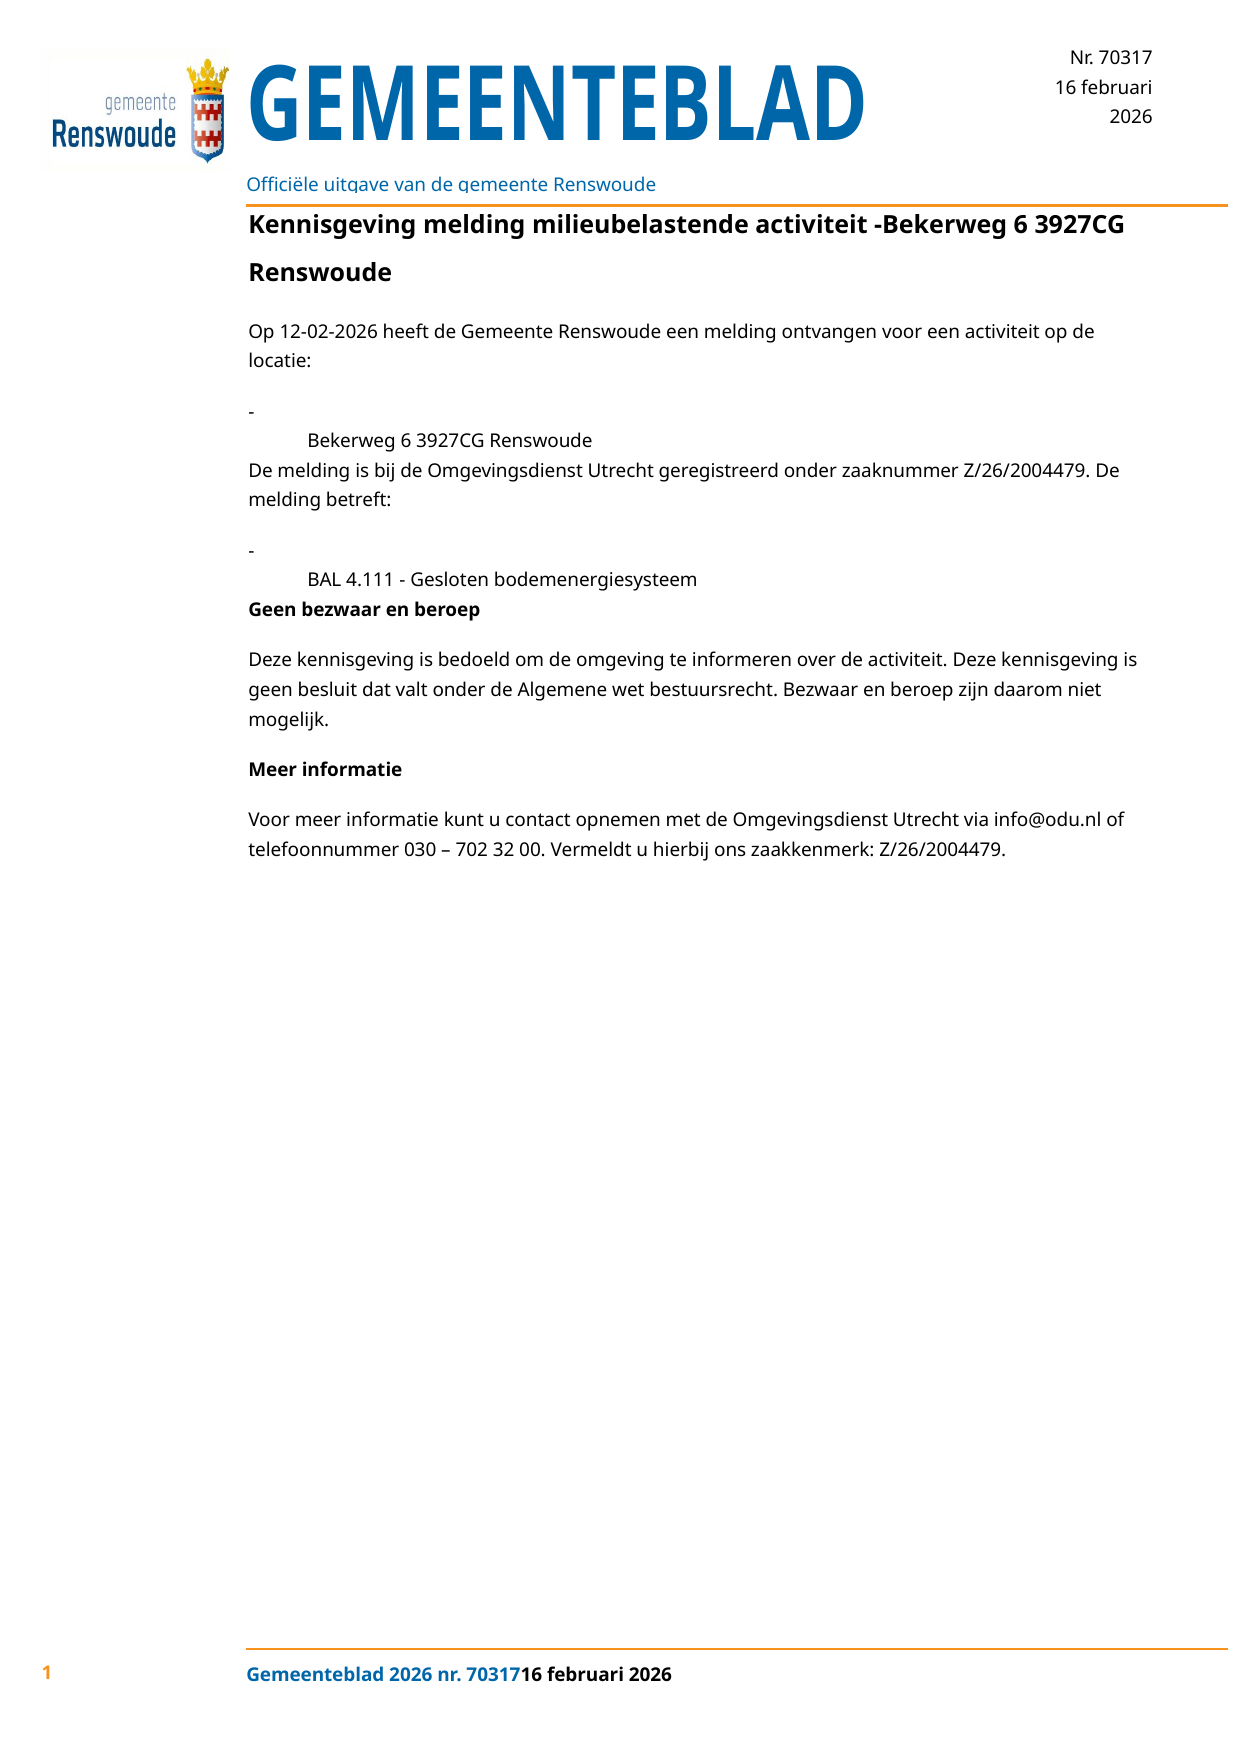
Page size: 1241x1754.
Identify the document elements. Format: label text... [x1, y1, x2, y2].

list BAL 4.111 - Gesloten bodemenergiesysteem [248, 567, 1152, 592]
text Voor meer informatie kunt u contact opnemen met de Omgevingsdienst Utrecht via info@odu.nl of telefoonnummer 030 – 702 32 00. Vermeldt u hierbij ons zaakkenmerk: Z/26/2004479. [248, 807, 1152, 862]
text Geen bezwaar en beroep [248, 596, 1152, 622]
picture [41, 47, 231, 172]
list Bekerweg 6 3927CG Renswoude [248, 427, 1152, 453]
text De melding is bij de Omgevingsdienst Utrecht geregistreerd onder zaaknummer Z/26/2004479. De melding betreft: [248, 457, 1152, 512]
text Kennisgeving melding milieubelastende activiteit -Bekerweg 6 3927CG Renswoude [248, 207, 1152, 288]
text Deze kennisgeving is bedoeld om de omgeving te informeren over de activiteit. Deze kennisgeving is geen besluit dat valt onder de Algemene wet bestuursrecht. Bezwaar en beroep zijn daarom niet mogelijk. [248, 647, 1152, 732]
text Meer informatie [248, 756, 1152, 782]
text Op 12-02-2026 heeft de Gemeente Renswoude een melding ontvangen voor een activiteit op de locatie: [248, 318, 1152, 373]
